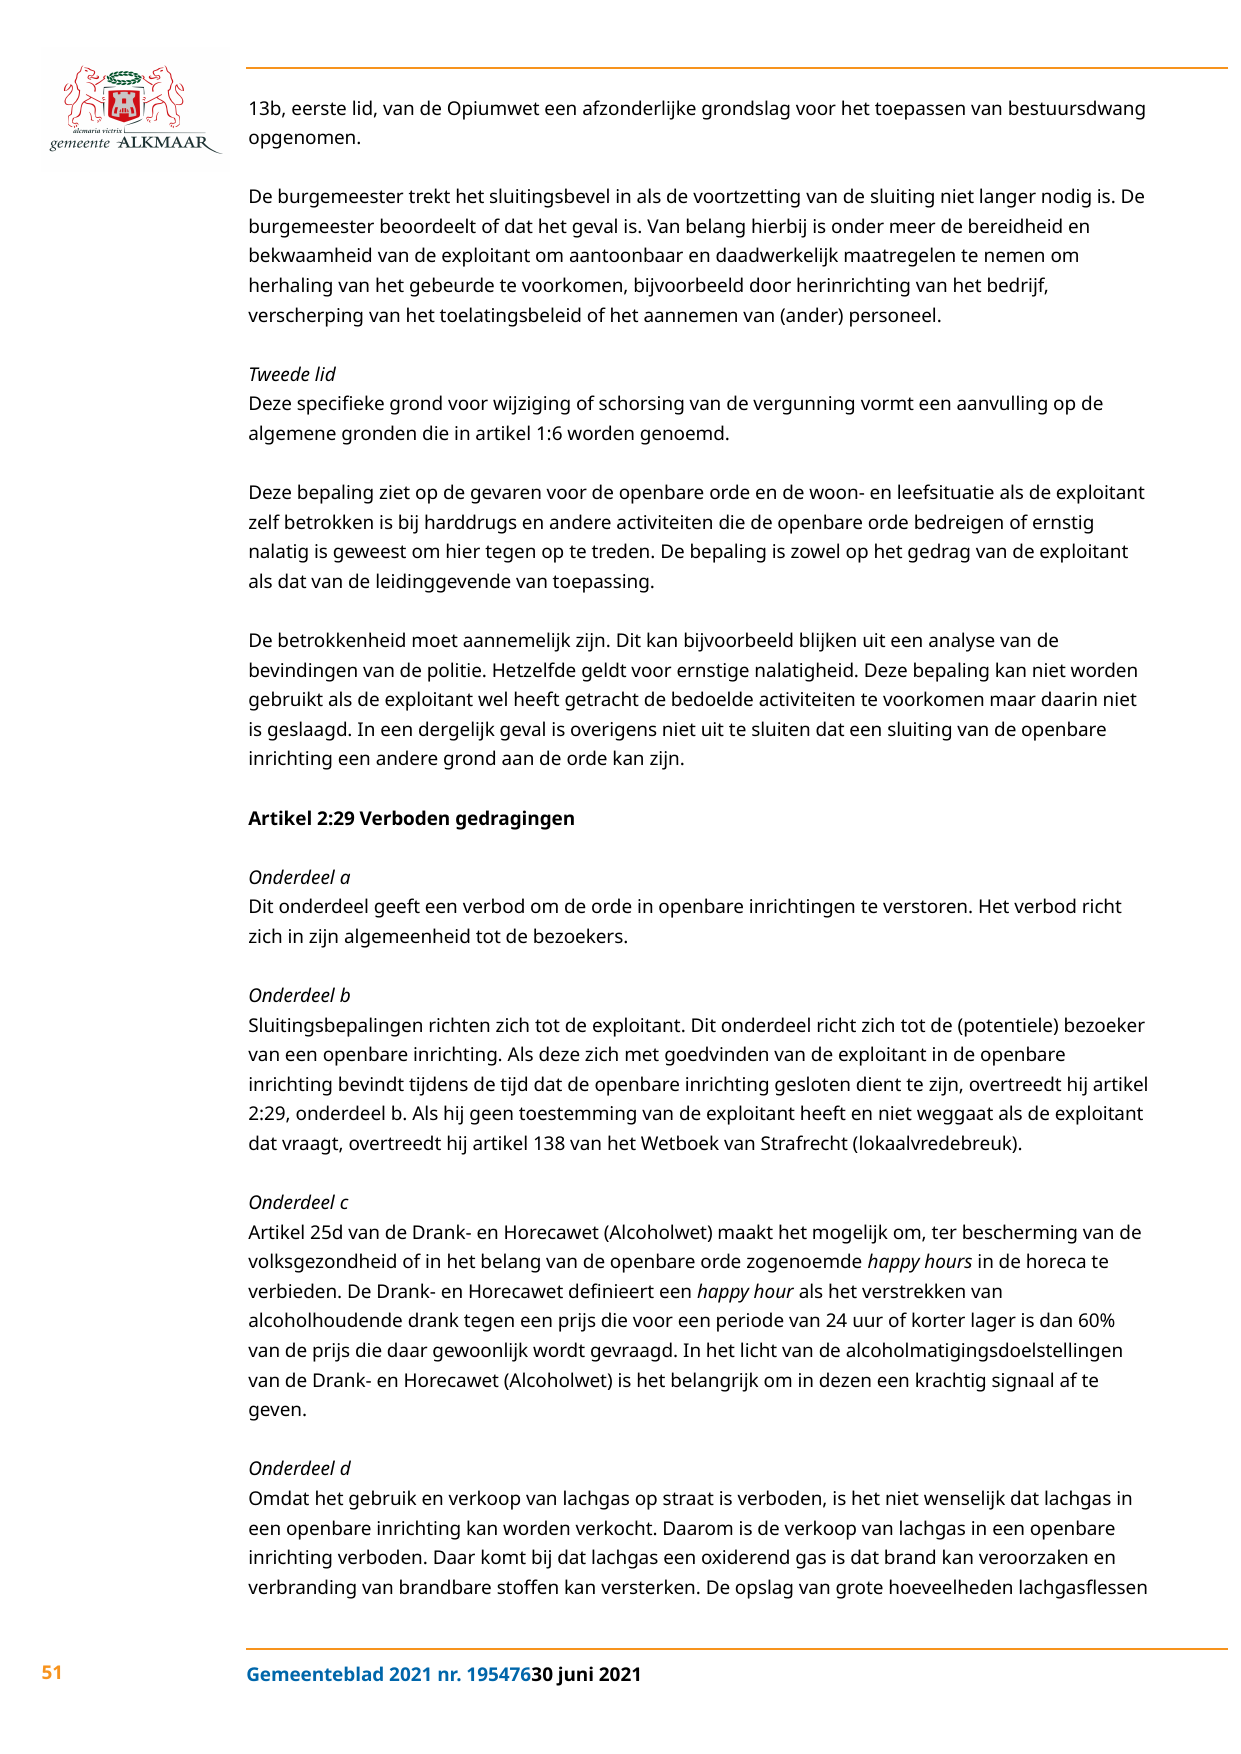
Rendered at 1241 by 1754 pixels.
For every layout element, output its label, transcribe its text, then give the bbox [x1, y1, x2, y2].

text Deze bepaling ziet op de gevaren voor de openbare orde en de woon- en leefsituatie als de exploitant zelf betrokken is bij harddrugs en andere activiteiten die de openbare orde bedreigen of ernstig nalatig is geweest om hier tegen op te treden. De bepaling is zowel op het gedrag van de exploitant als dat van de leidinggevende van toepassing. [248, 479, 1152, 594]
text Artikel 25d van de Drank- en Horecawet (Alcoholwet) maakt het mogelijk om, ter bescherming van de volksgezondheid of in het belang van de openbare orde zogenoemde happy hours in de horeca te verbieden. De Drank- en Horecawet definieert een happy hour als het verstrekken van alcoholhoudende drank tegen een prijs die voor een periode van 24 uur of korter lager is dan 60% van de prijs die daar gewoonlijk wordt gevraagd. In het licht van de alcoholmatigingsdoelstellingen van de Drank- en Horecawet (Alcoholwet) is het belangrijk om in dezen een krachtig signaal af te geven. [248, 1219, 1152, 1422]
text 13b, eerste lid, van de Opiumwet een afzonderlijke grondslag voor het toepassen van bestuursdwang opgenomen. [248, 95, 1152, 150]
text De burgemeester trekt het sluitingsbevel in als de voortzetting van de sluiting niet langer nodig is. De burgemeester beoordeelt of dat het geval is. Van belang hierbij is onder meer de bereidheid en bekwaamheid van de exploitant om aantoonbaar en daadwerkelijk maatregelen te nemen om herhaling van het gebeurde te voorkomen, bijvoorbeeld door herinrichting van het bedrijf, verscherping van het toelatingsbeleid of het aannemen van (ander) personeel. [248, 183, 1152, 328]
text Dit onderdeel geeft een verbod om de orde in openbare inrichtingen te verstoren. Het verbod richt zich in zijn algemeenheid tot de bezoekers. [248, 893, 1152, 949]
text De betrokkenheid moet aannemelijk zijn. Dit kan bijvoorbeeld blijken uit een analyse van de bevindingen van de politie. Hetzelfde geldt voor ernstige nalatigheid. Deze bepaling kan niet worden gebruikt als de exploitant wel heeft getracht de bedoelde activiteiten te voorkomen maar daarin niet is geslaagd. In een dergelijk geval is overigens niet uit te sluiten dat een sluiting van de openbare inrichting een andere grond aan de orde kan zijn. [248, 627, 1152, 771]
text Omdat het gebruik en verkoop van lachgas op straat is verboden, is het niet wenselijk dat lachgas in een openbare inrichting kan worden verkocht. Daarom is de verkoop van lachgas in een openbare inrichting verboden. Daar komt bij dat lachgas een oxiderend gas is dat brand kan veroorzaken en verbranding van brandbare stoffen kan versterken. De opslag van grote hoeveelheden lachgasflessen [248, 1485, 1152, 1600]
text Onderdeel c [248, 1189, 1152, 1215]
text Deze specifieke grond voor wijziging of schorsing van de vergunning vormt een aanvulling op de algemene gronden die in artikel 1:6 worden genoemd. [248, 391, 1152, 446]
picture [41, 47, 231, 172]
text Onderdeel d [248, 1456, 1152, 1481]
text Tweede lid [248, 361, 1152, 387]
text Onderdeel a [248, 864, 1152, 890]
text Sluitingsbepalingen richten zich tot de exploitant. Dit onderdeel richt zich tot de (potentiele) bezoeker van een openbare inrichting. Als deze zich met goedvinden van de exploitant in de openbare inrichting bevindt tijdens de tijd dat de openbare inrichting gesloten dient te zijn, overtreedt hij artikel 2:29, onderdeel b. Als hij geen toestemming van de exploitant heeft en niet weggaat als de exploitant dat vraagt, overtreedt hij artikel 138 van het Wetboek van Strafrecht (lokaalvredebreuk). [248, 1012, 1152, 1156]
text Onderdeel b [248, 982, 1152, 1008]
text Artikel 2:29 Verboden gedragingen [248, 805, 1152, 831]
